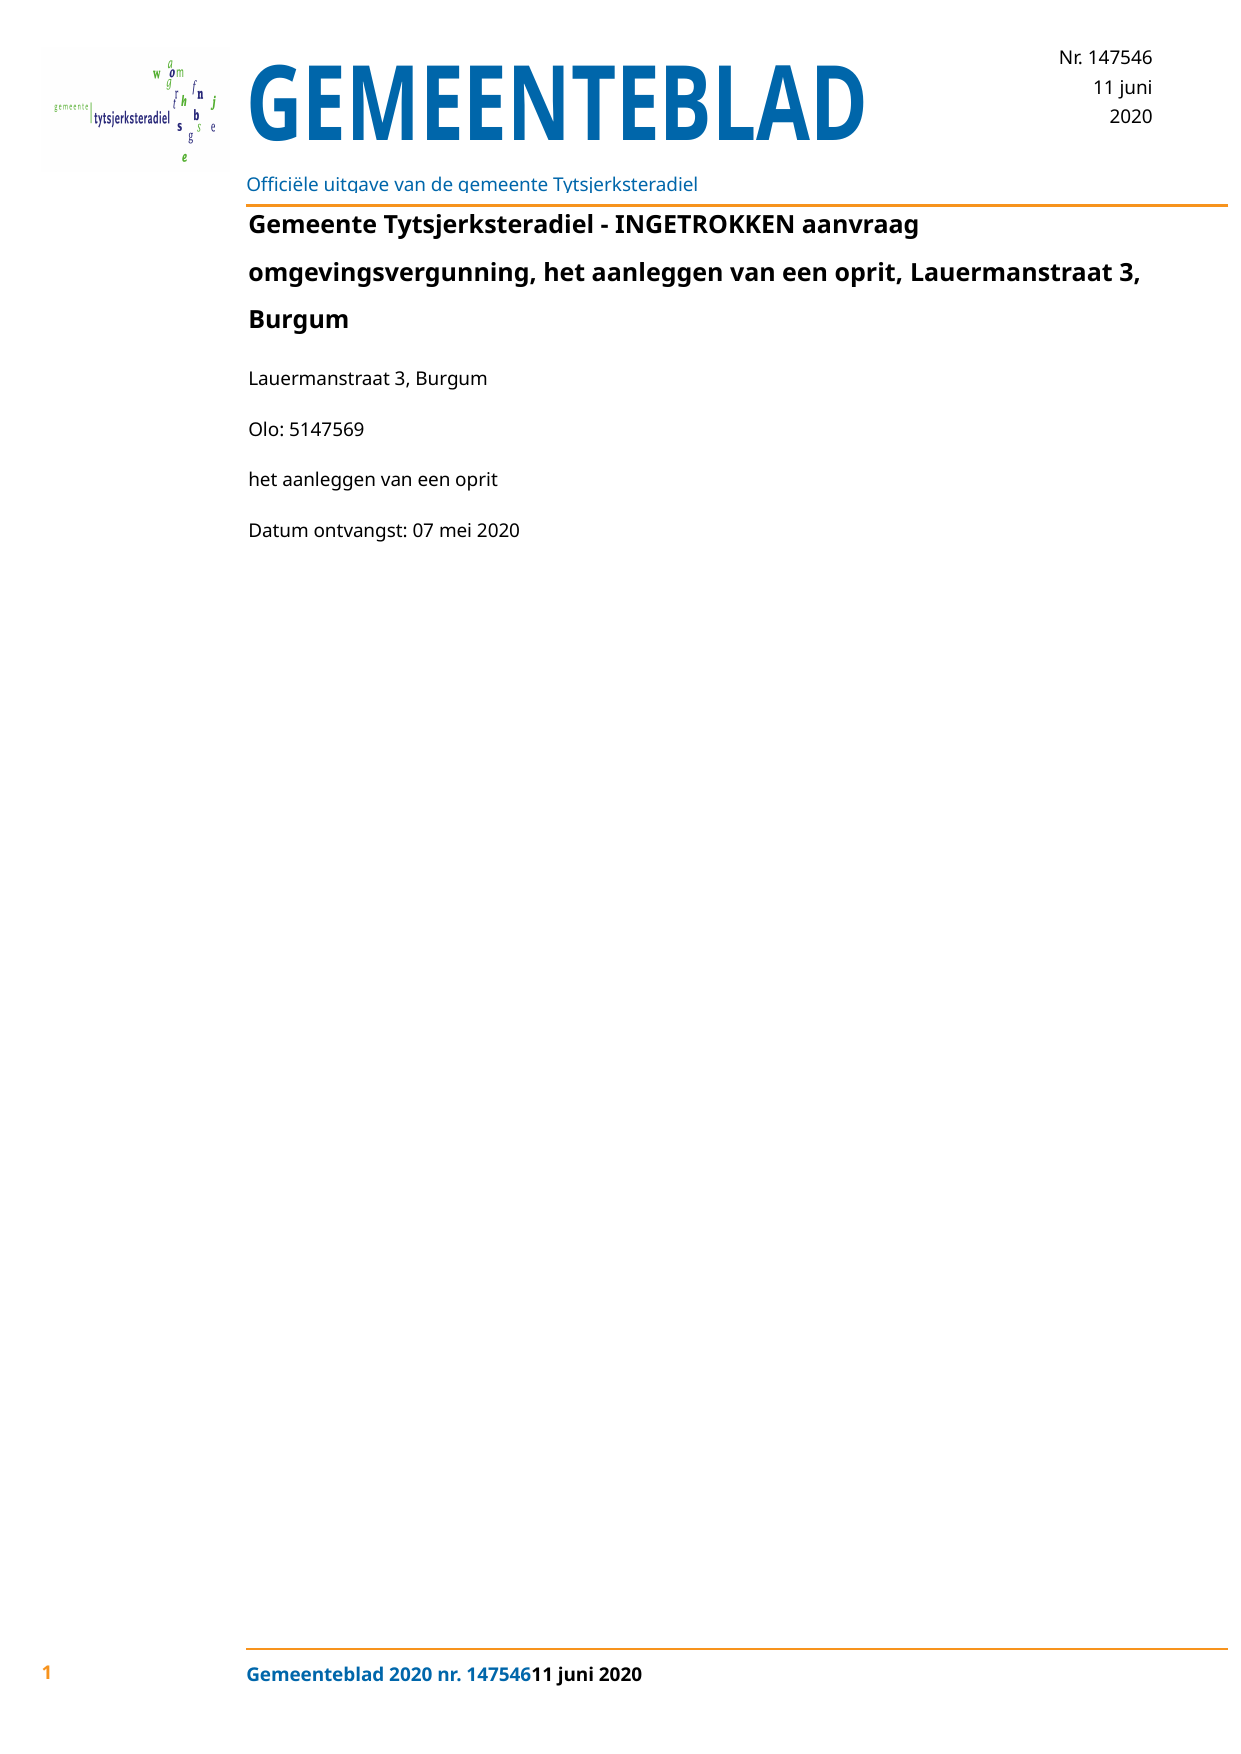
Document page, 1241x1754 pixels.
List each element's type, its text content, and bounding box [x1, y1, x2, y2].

text Gemeente Tytsjerksteradiel - INGETROKKEN aanvraag omgevingsvergunning, het aanleggen van een oprit, Lauermanstraat 3, Burgum [248, 207, 1152, 336]
text Lauermanstraat 3, Burgum [248, 366, 1152, 391]
text Datum ontvangst: 07 mei 2020 [248, 517, 1152, 542]
picture [41, 47, 231, 172]
text Olo: 5147569 [248, 416, 1152, 442]
text het aanleggen van een oprit [248, 466, 1152, 492]
